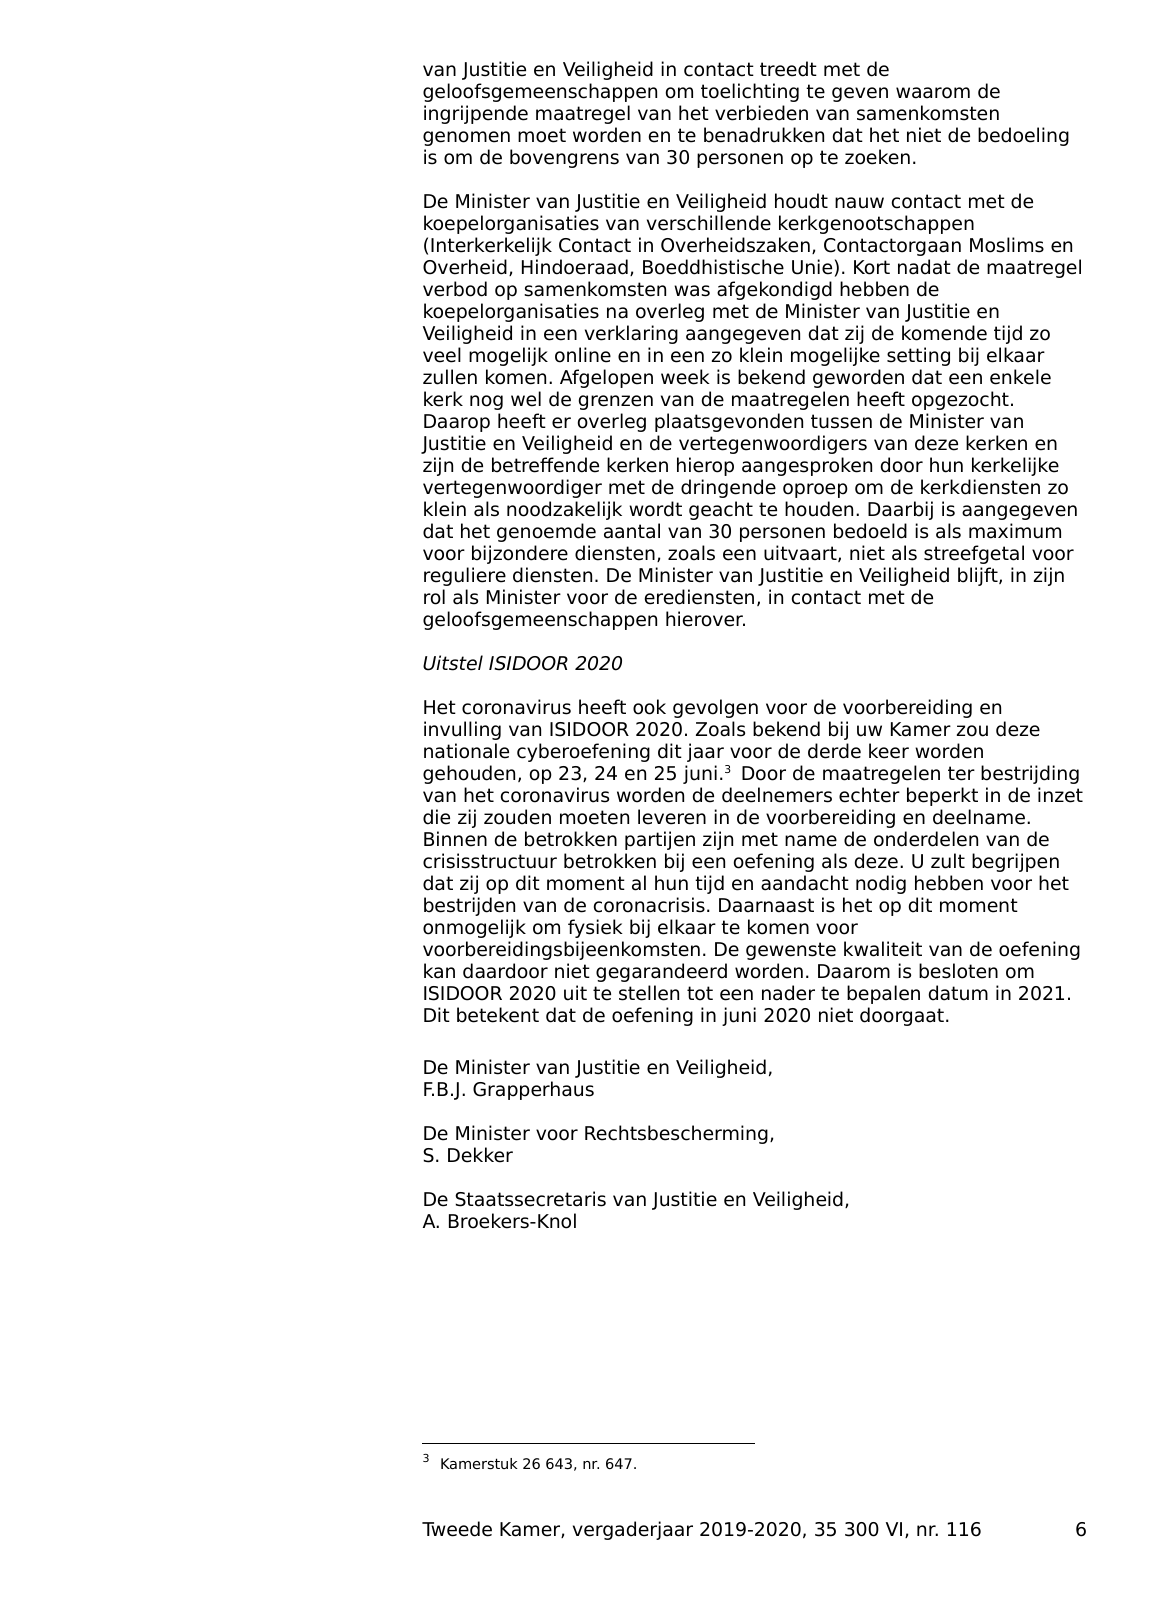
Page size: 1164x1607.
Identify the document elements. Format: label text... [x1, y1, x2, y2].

text De Minister van Justitie en Veiligheid, F.B.J. Grapperhaus [422, 1057, 1087, 1101]
text De Staatssecretaris van Justitie en Veiligheid, A. Broekers-Knol [422, 1189, 1087, 1233]
text van Justitie en Veiligheid in contact treedt met de geloofsgemeenschappen om toelichting te geven waarom de ingrijpende maatregel van het verbieden van samenkomsten genomen moet worden en te benadrukken dat het niet de bedoeling is om de bovengrens van 30 personen op te zoeken. [422, 59, 1087, 169]
subtitle Uitstel ISIDOOR 2020 [422, 653, 1087, 675]
text De Minister voor Rechtsbescherming, S. Dekker [422, 1123, 1087, 1167]
text Het coronavirus heeft ook gevolgen voor de voorbereiding en invulling van ISIDOOR 2020. Zoals bekend bij uw Kamer zou deze nationale cyberoefening dit jaar voor de derde keer worden gehouden, op 23, 24 en 25 juni. Door de maatregelen ter bestrijding van het coronavirus worden de deelnemers echter beperkt in de inzet die zij zouden moeten leveren in de voorbereiding en deelname. Binnen de betrokken partijen zijn met name de onderdelen van de crisisstructuur betrokken bij een oefening als deze. U zult begrijpen dat zij op dit moment al hun tijd en aandacht nodig hebben voor het bestrijden van de coronacrisis. Daarnaast is het op dit moment onmogelijk om fysiek bij elkaar te komen voor voorbereidingsbijeenkomsten. De gewenste kwaliteit van de oefening kan daardoor niet gegarandeerd worden. Daarom is besloten om ISIDOOR 2020 uit te stellen tot een nader te bepalen datum in 2021. Dit betekent dat de oefening in juni 2020 niet doorgaat. [422, 697, 1087, 1027]
text De Minister van Justitie en Veiligheid houdt nauw contact met de koepelorganisaties van verschillende kerkgenootschappen (Interkerkelijk Contact in Overheidszaken, Contactorgaan Moslims en Overheid, Hindoeraad, Boeddhistische Unie). Kort nadat de maatregel verbod op samenkomsten was afgekondigd hebben de koepelorganisaties na overleg met de Minister van Justitie en Veiligheid in een verklaring aangegeven dat zij de komende tijd zo veel mogelijk online en in een zo klein mogelijke setting bij elkaar zullen komen. Afgelopen week is bekend geworden dat een enkele kerk nog wel de grenzen van de maatregelen heeft opgezocht. Daarop heeft er overleg plaatsgevonden tussen de Minister van Justitie en Veiligheid en de vertegenwoordigers van deze kerken en zijn de betreffende kerken hierop aangesproken door hun kerkelijke vertegenwoordiger met de dringende oproep om de kerkdiensten zo klein als noodzakelijk wordt geacht te houden. Daarbij is aangegeven dat het genoemde aantal van 30 personen bedoeld is als maximum voor bijzondere diensten, zoals een uitvaart, niet als streefgetal voor reguliere diensten. De Minister van Justitie en Veiligheid blijft, in zijn rol als Minister voor de erediensten, in contact met de geloofsgemeenschappen hierover. [422, 191, 1087, 631]
text Kamerstuk 26 643, nr. 647. [422, 1452, 1087, 1474]
